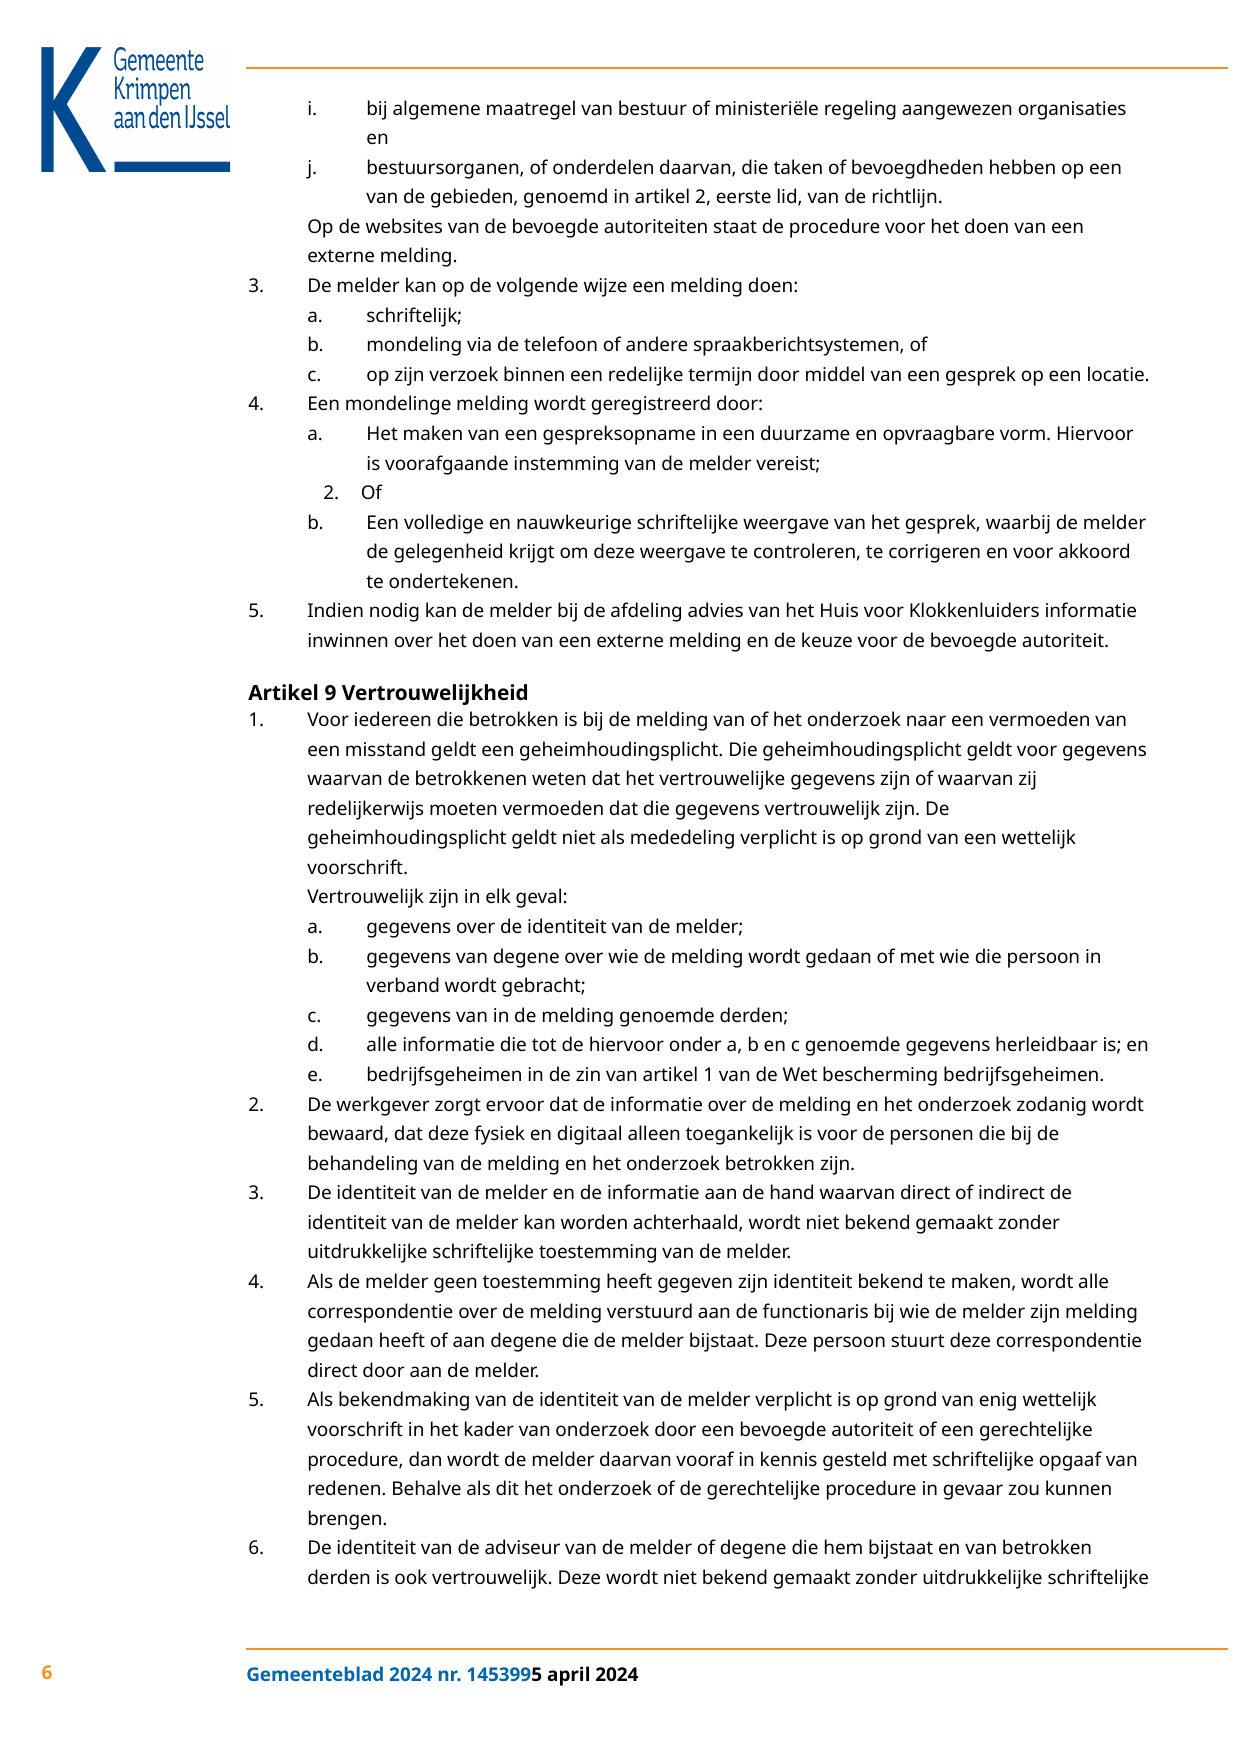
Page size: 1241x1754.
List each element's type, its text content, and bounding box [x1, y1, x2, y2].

list Het maken van een gespreksopname in een duurzame en opvraagbare vorm. Hiervoor is voorafgaande instemming van de melder vereist; [307, 420, 1152, 476]
list gegevens van in de melding genoemde derden; [307, 1002, 1152, 1028]
list schriftelijk; [307, 302, 1152, 328]
list bestuursorganen, of onderdelen daarvan, die taken of bevoegdheden hebben op een van de gebieden, genoemd in artikel 2, eerste lid, van de richtlijn. [307, 154, 1152, 209]
list Als de melder geen toestemming heeft gegeven zijn identiteit bekend te maken, wordt alle correspondentie over de melding verstuurd aan de functionaris bij wie de melder zijn melding gedaan heeft of aan degene die de melder bijstaat. Deze persoon stuurt deze correspondentie direct door aan de melder. [248, 1268, 1152, 1383]
list Als bekendmaking van de identiteit van de melder verplicht is op grond van enig wettelijk voorschrift in het kader van onderzoek door een bevoegde autoriteit of een gerechtelijke procedure, dan wordt de melder daarvan vooraf in kennis gesteld met schriftelijke opgaaf van redenen. Behalve als dit het onderzoek of de gerechtelijke procedure in gevaar zou kunnen brengen. [248, 1387, 1152, 1531]
list Op de websites van de bevoegde autoriteiten staat de procedure voor het doen van een externe melding. [248, 213, 1152, 268]
list Of [323, 479, 1152, 505]
text Artikel 9 Vertrouwelijkheid [248, 678, 1152, 706]
list gegevens van degene over wie de melding wordt gedaan of met wie die persoon in verband wordt gebracht; [307, 943, 1152, 998]
list De melder kan op de volgende wijze een melding doen: [248, 272, 1152, 298]
list Vertrouwelijk zijn in elk geval: [248, 884, 1152, 909]
list De identiteit van de melder en de informatie aan de hand waarvan direct of indirect de identiteit van de melder kan worden achterhaald, wordt niet bekend gemaakt zonder uitdrukkelijke schriftelijke toestemming van de melder. [248, 1179, 1152, 1264]
list De werkgever zorgt ervoor dat de informatie over de melding en het onderzoek zodanig wordt bewaard, dat deze fysiek en digitaal alleen toegankelijk is voor de personen die bij de behandeling van de melding en het onderzoek betrokken zijn. [248, 1091, 1152, 1176]
list bij algemene maatregel van bestuur of ministeriële regeling aangewezen organisaties en [307, 95, 1152, 150]
list op zijn verzoek binnen een redelijke termijn door middel van een gesprek op een locatie. [307, 361, 1152, 387]
picture [41, 47, 231, 172]
list Indien nodig kan de melder bij de afdeling advies van het Huis voor Klokkenluiders informatie inwinnen over het doen van een externe melding en de keuze voor de bevoegde autoriteit. [248, 598, 1152, 653]
list alle informatie die tot de hiervoor onder a, b en c genoemde gegevens herleidbaar is; en [307, 1032, 1152, 1057]
list bedrijfsgeheimen in de zin van artikel 1 van de Wet bescherming bedrijfsgeheimen. [307, 1061, 1152, 1087]
list Een mondelinge melding wordt geregistreerd door: [248, 391, 1152, 416]
list Voor iedereen die betrokken is bij de melding van of het onderzoek naar een vermoeden van een misstand geldt een geheimhoudingsplicht. Die geheimhoudingsplicht geldt voor gegevens waarvan de betrokkenen weten dat het vertrouwelijke gegevens zijn of waarvan zij redelijkerwijs moeten vermoeden dat die gegevens vertrouwelijk zijn. De geheimhoudingsplicht geldt niet als mededeling verplicht is op grond van een wettelijk voorschrift. [248, 706, 1152, 880]
list De identiteit van de adviseur van de melder of degene die hem bijstaat en van betrokken derden is ook vertrouwelijk. Deze wordt niet bekend gemaakt zonder uitdrukkelijke schriftelijke [248, 1534, 1152, 1590]
list Een volledige en nauwkeurige schriftelijke weergave van het gesprek, waarbij de melder de gelegenheid krijgt om deze weergave te controleren, te corrigeren en voor akkoord te ondertekenen. [307, 509, 1152, 594]
list gegevens over de identiteit van de melder; [307, 913, 1152, 939]
list mondeling via de telefoon of andere spraakberichtsystemen, of [307, 331, 1152, 357]
